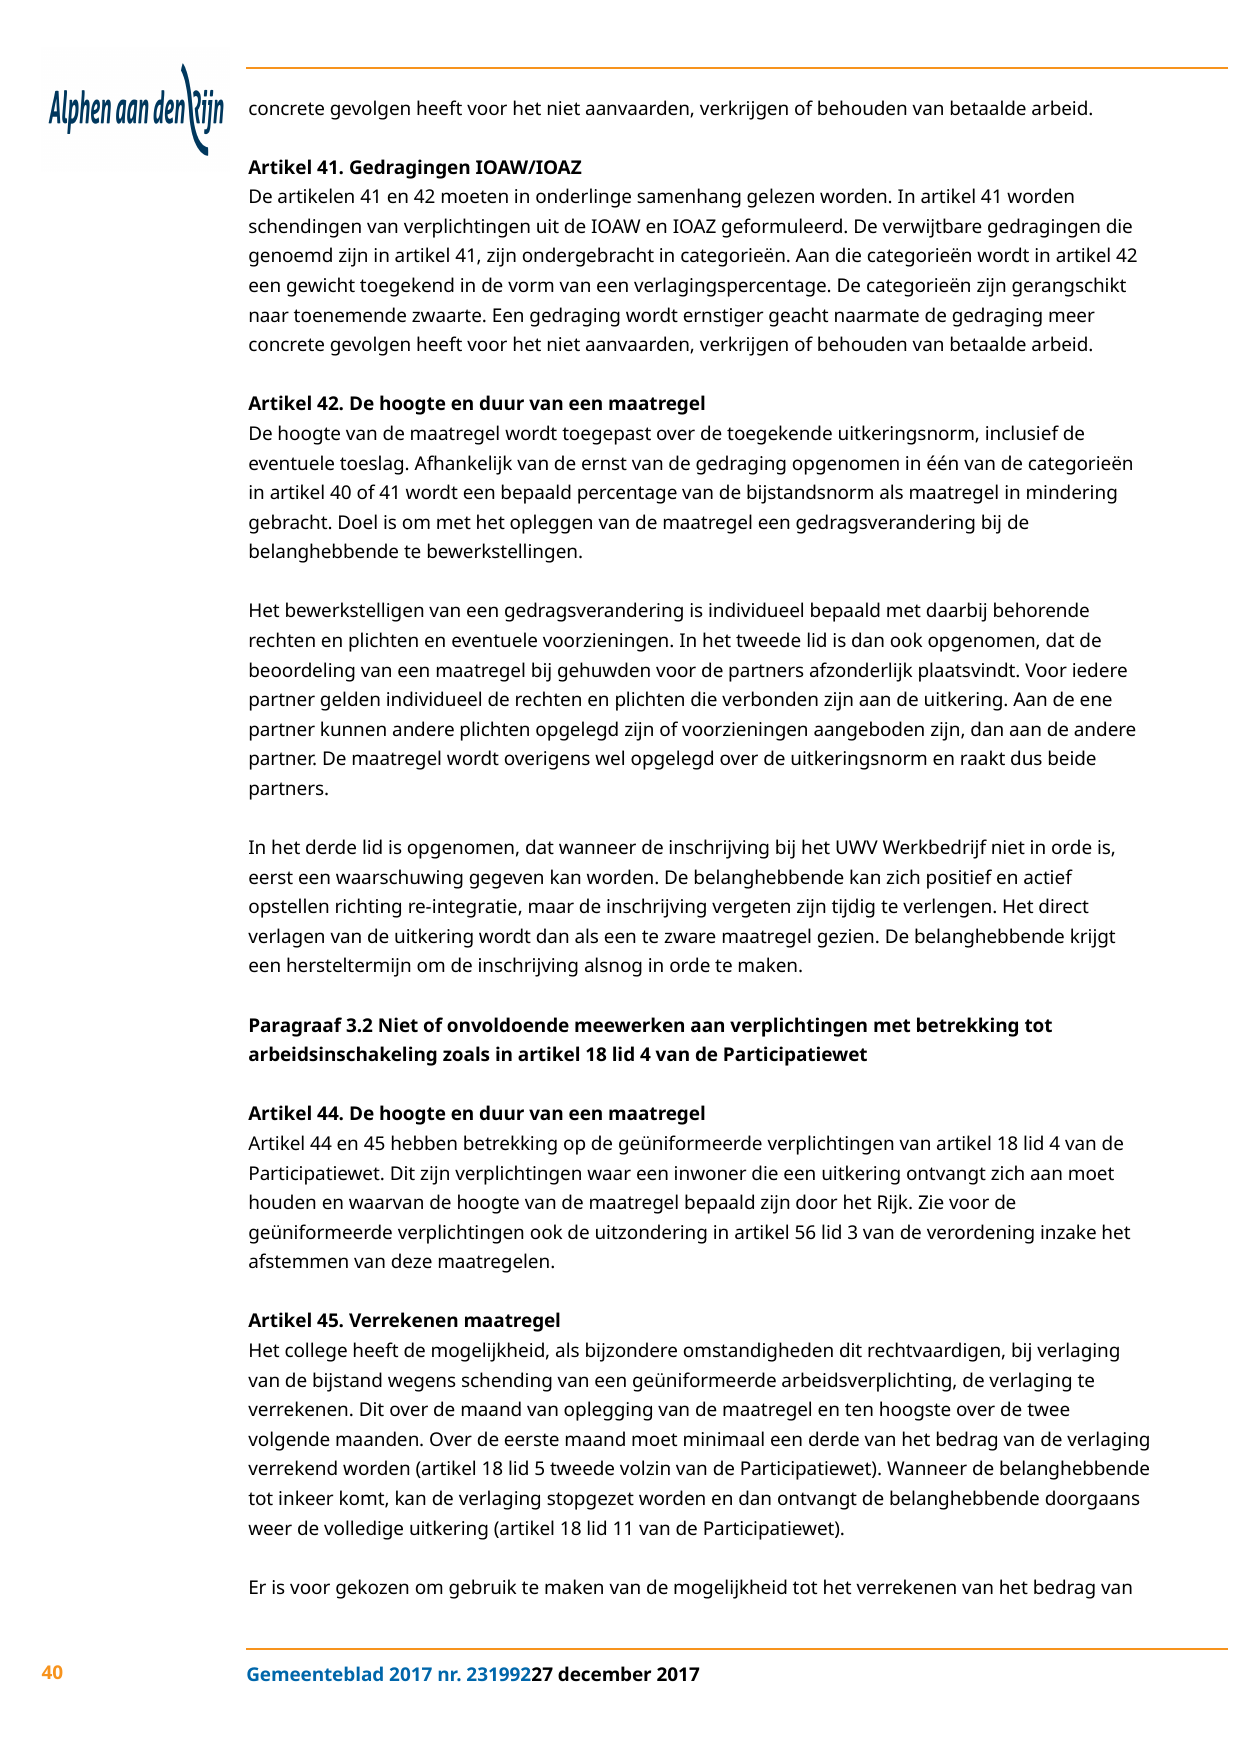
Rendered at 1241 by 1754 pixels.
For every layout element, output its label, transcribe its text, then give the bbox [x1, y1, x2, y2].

text Artikel 45. Verrekenen maatregel [248, 1308, 1152, 1333]
text In het derde lid is opgenomen, dat wanneer de inschrijving bij het UWV Werkbedrijf niet in orde is, eerst een waarschuwing gegeven kan worden. De belanghebbende kan zich positief en actief opstellen richting re-integratie, maar de inschrijving vergeten zijn tijdig te verlengen. Het direct verlagen van de uitkering wordt dan als een te zware maatregel gezien. De belanghebbende krijgt een hersteltermijn om de inschrijving alsnog in orde te maken. [248, 834, 1152, 978]
text Het college heeft de mogelijkheid, als bijzondere omstandigheden dit rechtvaardigen, bij verlaging van de bijstand wegens schending van een geüniformeerde arbeidsverplichting, de verlaging te verrekenen. Dit over de maand van oplegging van de maatregel en ten hoogste over de twee volgende maanden. Over de eerste maand moet minimaal een derde van het bedrag van de verlaging verrekend worden (artikel 18 lid 5 tweede volzin van de Participatiewet). Wanneer de belanghebbende tot inkeer komt, kan de verlaging stopgezet worden en dan ontvangt de belanghebbende doorgaans weer de volledige uitkering (artikel 18 lid 11 van de Participatiewet). [248, 1337, 1152, 1541]
text Artikel 44 en 45 hebben betrekking op de geüniformeerde verplichtingen van artikel 18 lid 4 van de Participatiewet. Dit zijn verplichtingen waar een inwoner die een uitkering ontvangt zich aan moet houden en waarvan de hoogte van de maatregel bepaald zijn door het Rijk. Zie voor de geüniformeerde verplichtingen ook de uitzondering in artikel 56 lid 3 van de verordening inzake het afstemmen van deze maatregelen. [248, 1130, 1152, 1274]
text De hoogte van de maatregel wordt toegepast over de toegekende uitkeringsnorm, inclusief de eventuele toeslag. Afhankelijk van de ernst van de gedraging opgenomen in één van de categorieën in artikel 40 of 41 wordt een bepaald percentage van de bijstandsnorm als maatregel in mindering gebracht. Doel is om met het opleggen van de maatregel een gedragsverandering bij de belanghebbende te bewerkstellingen. [248, 420, 1152, 564]
text Artikel 41. Gedragingen IOAW/IOAZ [248, 154, 1152, 180]
picture [41, 47, 231, 172]
text De artikelen 41 en 42 moeten in onderlinge samenhang gelezen worden. In artikel 41 worden schendingen van verplichtingen uit de IOAW en IOAZ geformuleerd. De verwijtbare gedragingen die genoemd zijn in artikel 41, zijn ondergebracht in categorieën. Aan die categorieën wordt in artikel 42 een gewicht toegekend in de vorm van een verlagingspercentage. De categorieën zijn gerangschikt naar toenemende zwaarte. Een gedraging wordt ernstiger geacht naarmate de gedraging meer concrete gevolgen heeft voor het niet aanvaarden, verkrijgen of behouden van betaalde arbeid. [248, 183, 1152, 357]
text Het bewerkstelligen van een gedragsverandering is individueel bepaald met daarbij behorende rechten en plichten en eventuele voorzieningen. In het tweede lid is dan ook opgenomen, dat de beoordeling van een maatregel bij gehuwden voor de partners afzonderlijk plaatsvindt. Voor iedere partner gelden individueel de rechten en plichten die verbonden zijn aan de uitkering. Aan de ene partner kunnen andere plichten opgelegd zijn of voorzieningen aangeboden zijn, dan aan de andere partner. De maatregel wordt overigens wel opgelegd over de uitkeringsnorm en raakt dus beide partners. [248, 598, 1152, 801]
text Artikel 44. De hoogte en duur van een maatregel [248, 1101, 1152, 1126]
text Artikel 42. De hoogte en duur van een maatregel [248, 391, 1152, 416]
text Er is voor gekozen om gebruik te maken van de mogelijkheid tot het verrekenen van het bedrag van [248, 1574, 1152, 1600]
text Paragraaf 3.2 Niet of onvoldoende meewerken aan verplichtingen met betrekking tot arbeidsinschakeling zoals in artikel 18 lid 4 van de Participatiewet [248, 1012, 1152, 1067]
text concrete gevolgen heeft voor het niet aanvaarden, verkrijgen of behouden van betaalde arbeid. [248, 95, 1152, 121]
